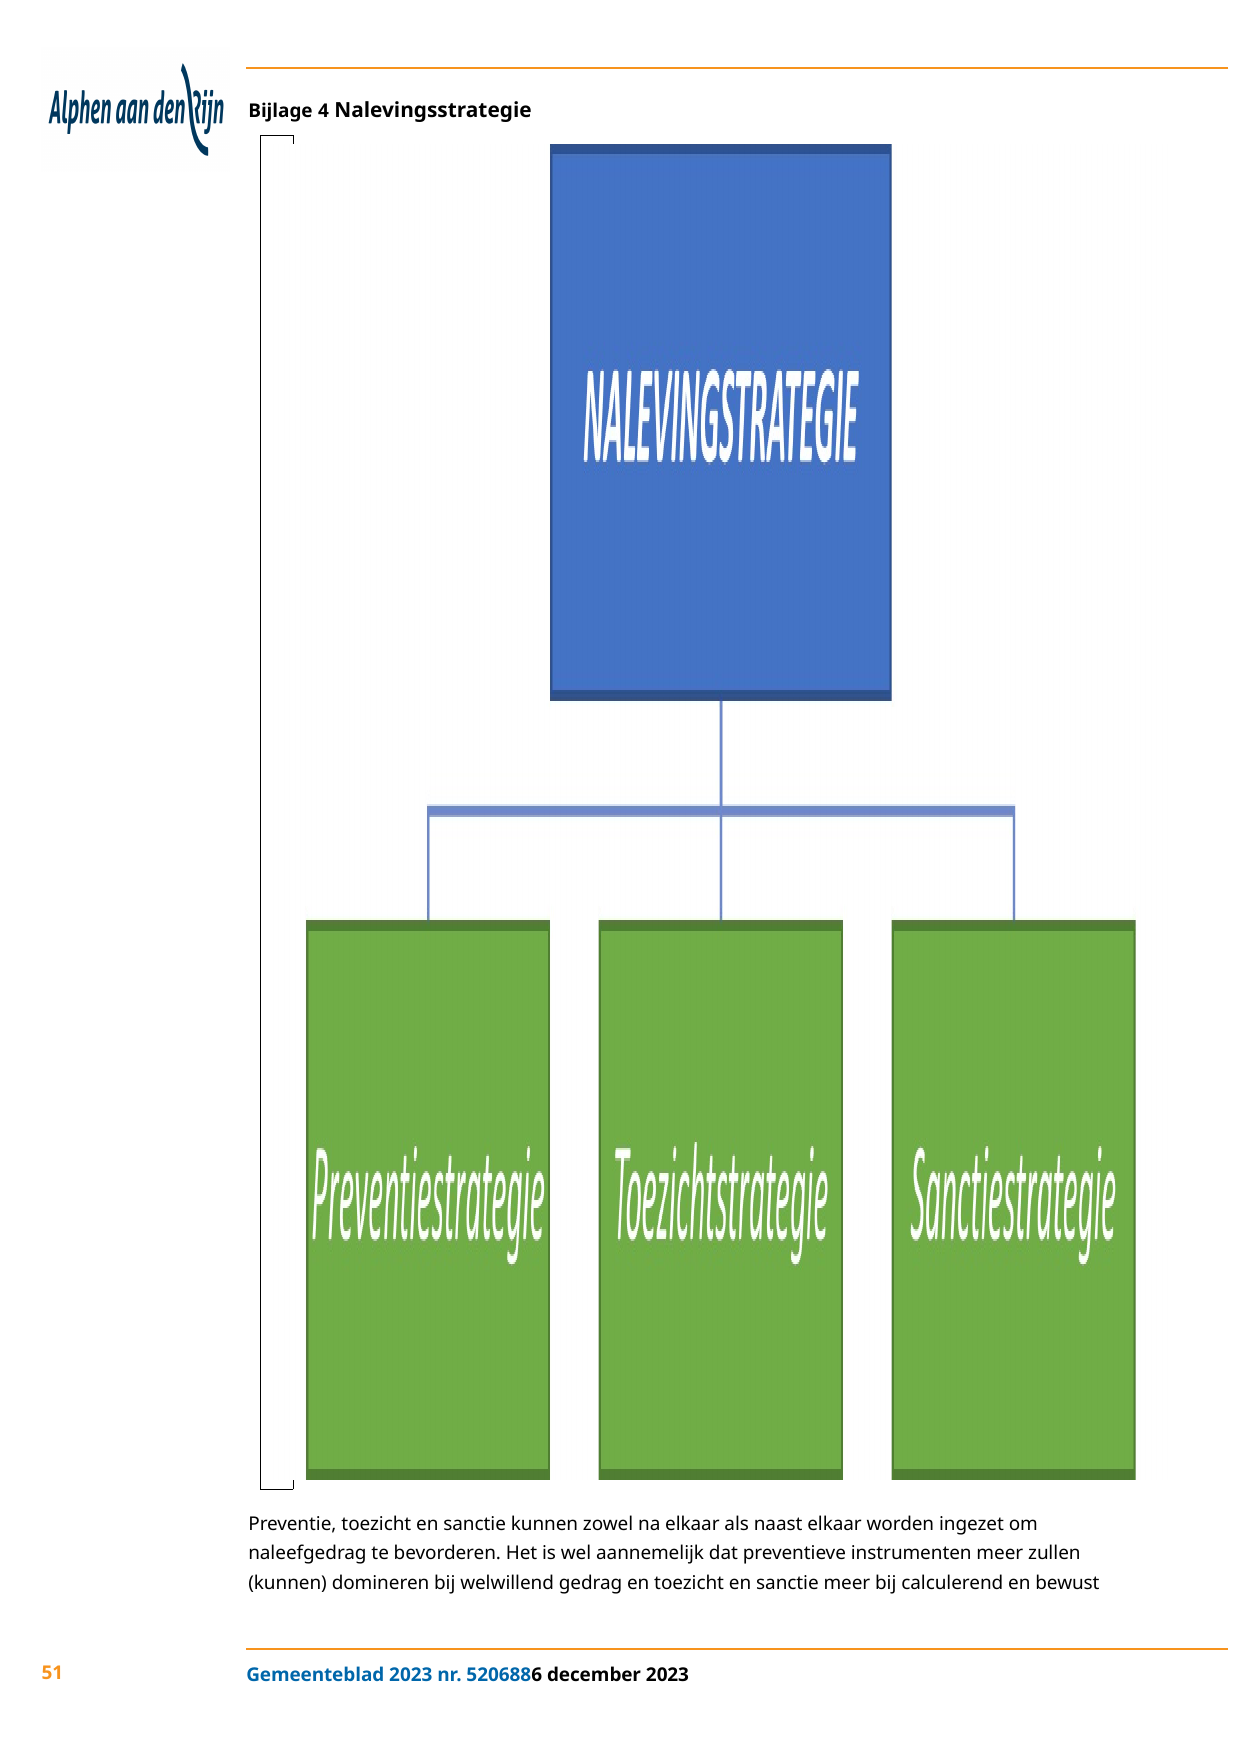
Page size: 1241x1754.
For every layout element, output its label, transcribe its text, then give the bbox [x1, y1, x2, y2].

picture [268, 144, 1173, 1480]
picture [41, 47, 231, 172]
text Bijlage 4 Nalevingsstrategie [248, 95, 1152, 123]
text Preventie, toezicht en sanctie kunnen zowel na elkaar als naast elkaar worden ingezet om naleefgedrag te bevorderen. Het is wel aannemelijk dat preventieve instrumenten meer zullen (kunnen) domineren bij welwillend gedrag en toezicht en sanctie meer bij calculerend en bewust [248, 1510, 1152, 1595]
